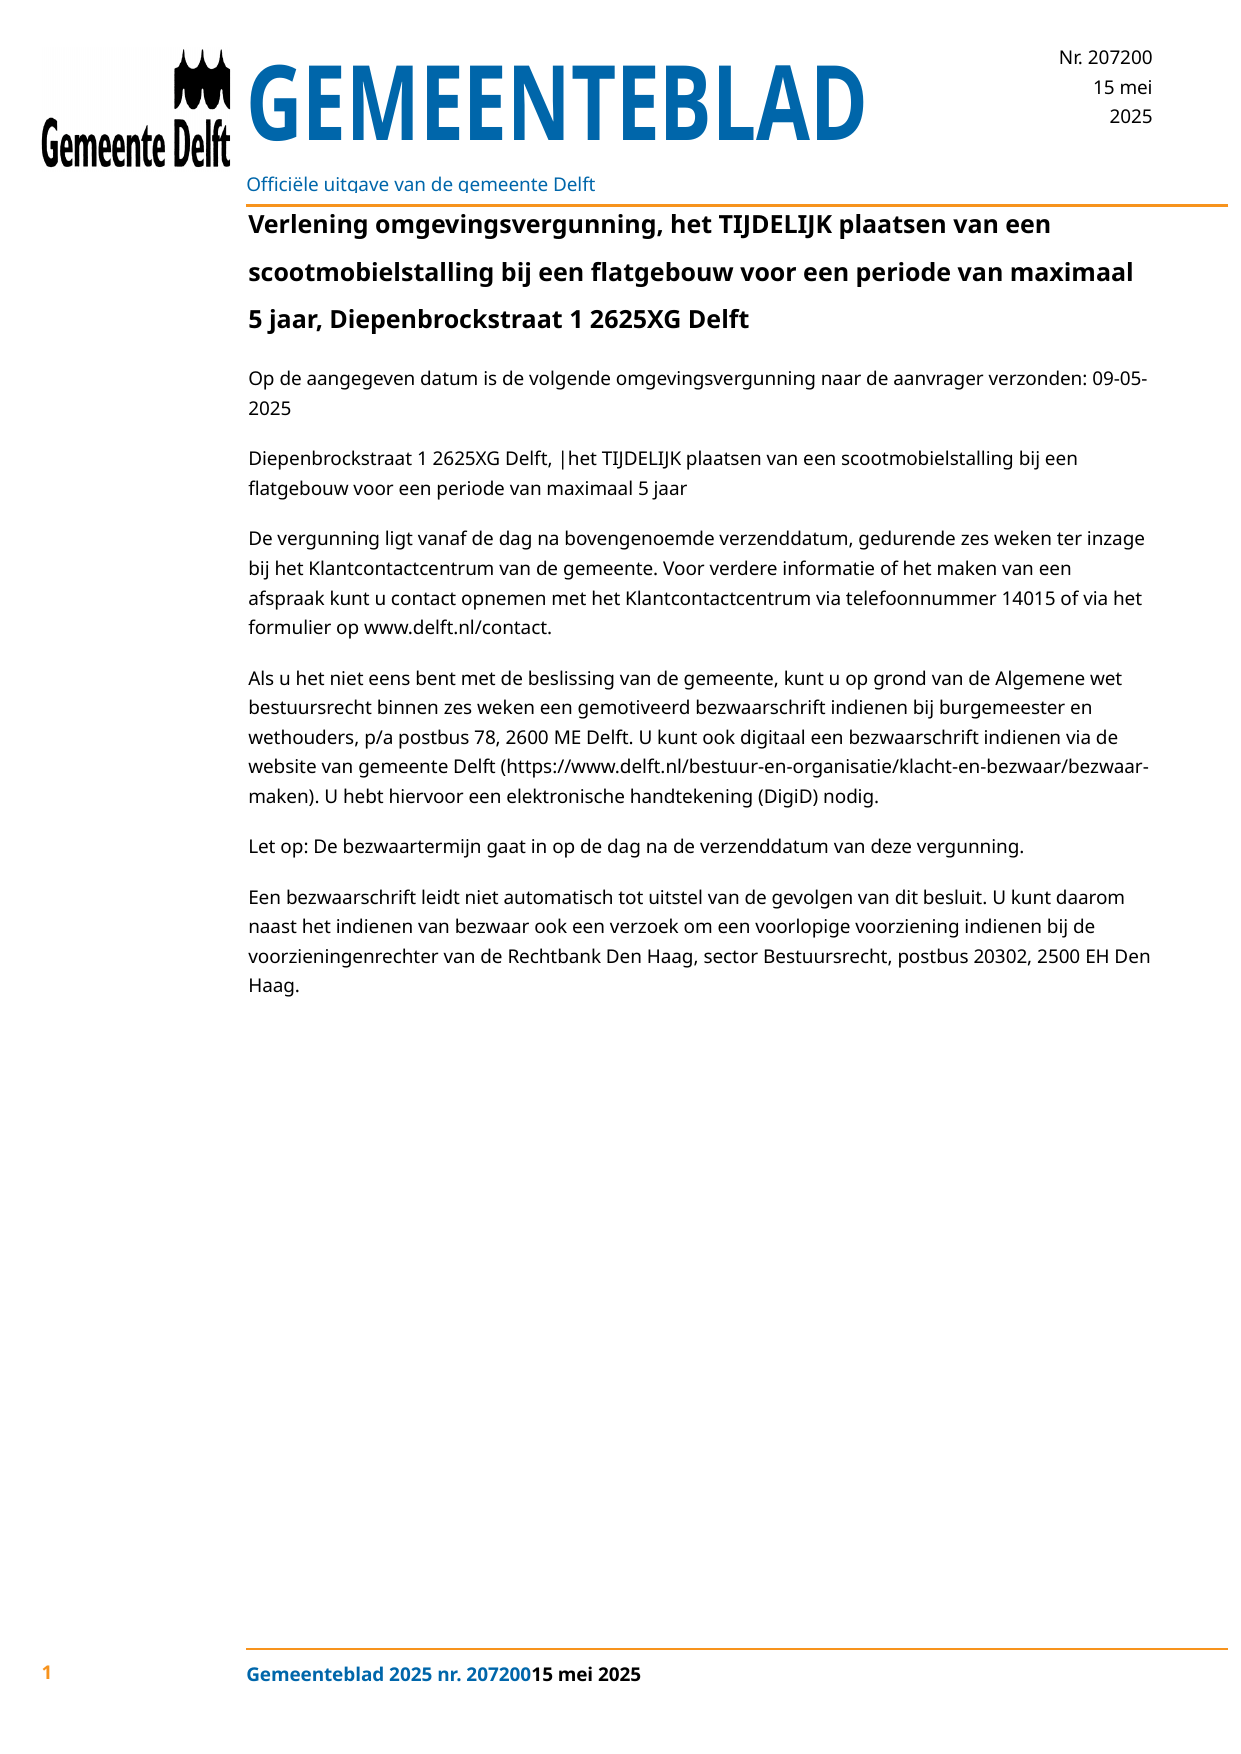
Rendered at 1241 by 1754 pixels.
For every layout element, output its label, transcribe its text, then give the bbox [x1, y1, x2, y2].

text Op de aangegeven datum is de volgende omgevingsvergunning naar de aanvrager verzonden: 09-05-2025 [248, 366, 1152, 421]
text De vergunning ligt vanaf de dag na bovengenoemde verzenddatum, gedurende zes weken ter inzage bij het Klantcontactcentrum van de gemeente. Voor verdere informatie of het maken van een afspraak kunt u contact opnemen met het Klantcontactcentrum via telefoonnummer 14015 of via het formulier op www.delft.nl/contact. [248, 526, 1152, 640]
text Een bezwaarschrift leidt niet automatisch tot uitstel van de gevolgen van dit besluit. U kunt daarom naast het indienen van bezwaar ook een verzoek om een voorlopige voorziening indienen bij de voorzieningenrechter van de Rechtbank Den Haag, sector Bestuursrecht, postbus 20302, 2500 EH Den Haag. [248, 884, 1152, 998]
text Als u het niet eens bent met de beslissing van de gemeente, kunt u op grond van de Algemene wet bestuursrecht binnen zes weken een gemotiveerd bezwaarschrift indienen bij burgemeester en wethouders, p/a postbus 78, 2600 ME Delft. U kunt ook digitaal een bezwaarschrift indienen via de website van gemeente Delft (https://www.delft.nl/bestuur-en-organisatie/klacht-en-bezwaar/bezwaar-maken). U hebt hiervoor een elektronische handtekening (DigiD) nodig. [248, 665, 1152, 809]
text Let op: De bezwaartermijn gaat in op de dag na de verzenddatum van deze vergunning. [248, 833, 1152, 859]
picture [41, 47, 231, 172]
text Diepenbrockstraat 1 2625XG Delft, |het TIJDELIJK plaatsen van een scootmobielstalling bij een flatgebouw voor een periode van maximaal 5 jaar [248, 446, 1152, 501]
text Verlening omgevingsvergunning, het TIJDELIJK plaatsen van een scootmobielstalling bij een flatgebouw voor een periode van maximaal 5 jaar, Diepenbrockstraat 1 2625XG Delft [248, 207, 1152, 336]
